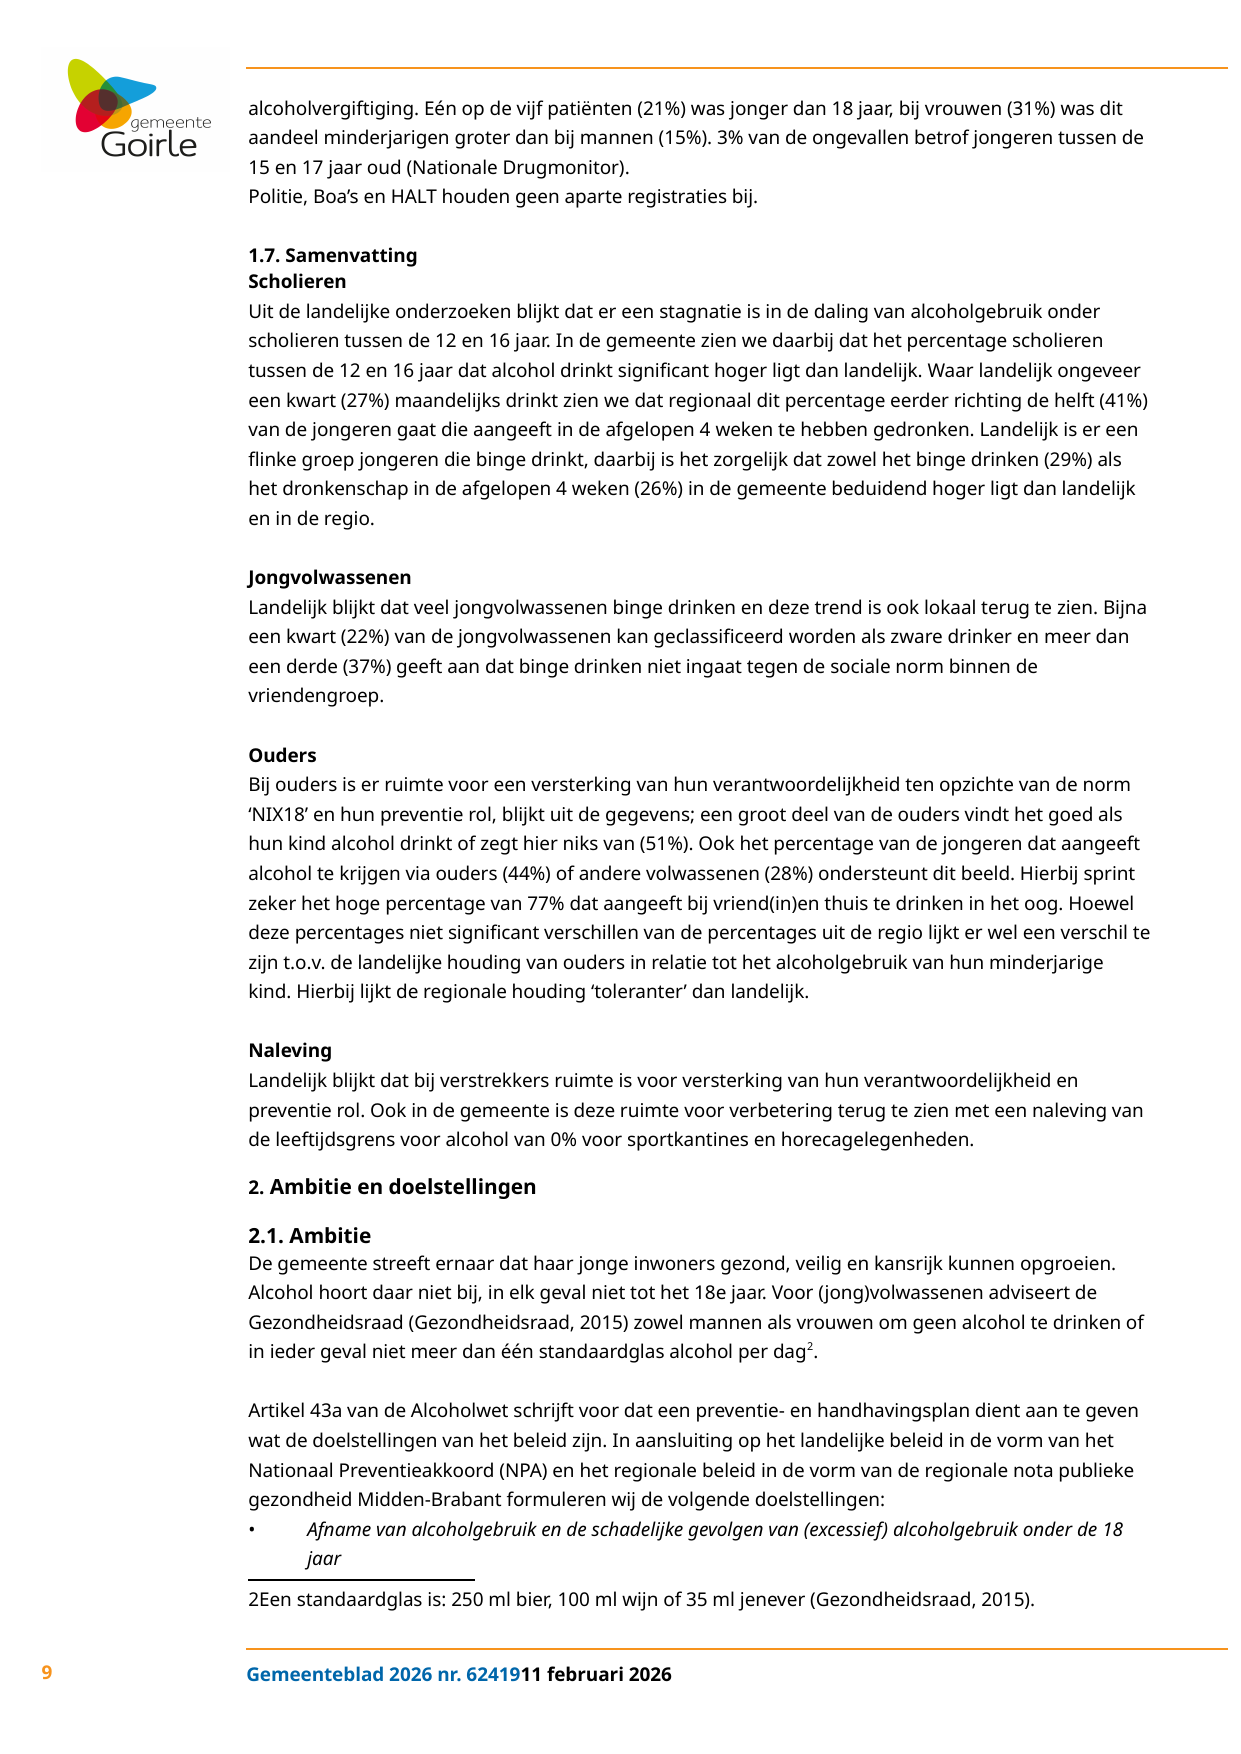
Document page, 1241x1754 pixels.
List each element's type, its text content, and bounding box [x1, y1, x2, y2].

text Landelijk blijkt dat bij verstrekkers ruimte is voor versterking van hun verantwoordelijkheid en preventie rol. Ook in de gemeente is deze ruimte voor verbetering terug te zien met een naleving van de leeftijdsgrens voor alcohol van 0% voor sportkantines en horecagelegenheden. [248, 1067, 1152, 1152]
list Afname van alcoholgebruik en de schadelijke gevolgen van (excessief) alcoholgebruik onder de 18 jaar [248, 1516, 1152, 1571]
text Bij ouders is er ruimte voor een versterking van hun verantwoordelijkheid ten opzichte van de norm ‘NIX18’ en hun preventie rol, blijkt uit de gegevens; een groot deel van de ouders vindt het goed als hun kind alcohol drinkt of zegt hier niks van (51%). Ook het percentage van de jongeren dat aangeeft alcohol te krijgen via ouders (44%) of andere volwassenen (28%) ondersteunt dit beeld. Hierbij sprint zeker het hoge percentage van 77% dat aangeeft bij vriend(in)en thuis te drinken in het oog. Hoewel deze percentages niet significant verschillen van de percentages uit de regio lijkt er wel een verschil te zijn t.o.v. de landelijke houding van ouders in relatie tot het alcoholgebruik van hun minderjarige kind. Hierbij lijkt de regionale houding ‘toleranter’ dan landelijk. [248, 771, 1152, 1004]
text Politie, Boa’s en HALT houden geen aparte registraties bij. [248, 183, 1152, 209]
text Een standaardglas is: 250 ml bier, 100 ml wijn of 35 ml jenever (Gezondheidsraad, 2015). [248, 1586, 1152, 1612]
text Naleving [248, 1038, 1152, 1063]
text Scholieren [248, 268, 1152, 294]
text 2.1. Ambitie [248, 1221, 1152, 1250]
text 1.7. Samenvatting [248, 243, 1152, 268]
text Artikel 43a van de Alcoholwet schrijft voor dat een preventie- en handhavingsplan dient aan te geven wat de doelstellingen van het beleid zijn. In aansluiting op het landelijke beleid in de vorm van het Nationaal Preventieakkoord (NPA) en het regionale beleid in de vorm van de regionale nota publieke gezondheid Midden-Brabant formuleren wij de volgende doelstellingen: [248, 1398, 1152, 1512]
picture [41, 47, 231, 172]
text De gemeente streeft ernaar dat haar jonge inwoners gezond, veilig en kansrijk kunnen opgroeien. Alcohol hoort daar niet bij, in elk geval niet tot het 18e jaar. Voor (jong)volwassenen adviseert de Gezondheidsraad (Gezondheidsraad, 2015) zowel mannen als vrouwen om geen alcohol te drinken of in ieder geval niet meer dan één standaardglas alcohol per dag. [248, 1250, 1152, 1364]
text Landelijk blijkt dat veel jongvolwassenen binge drinken en deze trend is ook lokaal terug te zien. Bijna een kwart (22%) van de jongvolwassenen kan geclassificeerd worden als zware drinker en meer dan een derde (37%) geeft aan dat binge drinken niet ingaat tegen de sociale norm binnen de vriendengroep. [248, 594, 1152, 708]
text Uit de landelijke onderzoeken blijkt dat er een stagnatie is in de daling van alcoholgebruik onder scholieren tussen de 12 en 16 jaar. In de gemeente zien we daarbij dat het percentage scholieren tussen de 12 en 16 jaar dat alcohol drinkt significant hoger ligt dan landelijk. Waar landelijk ongeveer een kwart (27%) maandelijks drinkt zien we dat regionaal dit percentage eerder richting de helft (41%) van de jongeren gaat die aangeeft in de afgelopen 4 weken te hebben gedronken. Landelijk is er een flinke groep jongeren die binge drinkt, daarbij is het zorgelijk dat zowel het binge drinken (29%) als het dronkenschap in de afgelopen 4 weken (26%) in de gemeente beduidend hoger ligt dan landelijk en in de regio. [248, 298, 1152, 531]
text 2. Ambitie en doelstellingen [248, 1172, 1152, 1200]
text Jongvolwassenen [248, 564, 1152, 590]
text Ouders [248, 742, 1152, 767]
text alcoholvergiftiging. Eén op de vijf patiënten (21%) was jonger dan 18 jaar, bij vrouwen (31%) was dit aandeel minderjarigen groter dan bij mannen (15%). 3% van de ongevallen betrof jongeren tussen de 15 en 17 jaar oud (Nationale Drugmonitor). [248, 95, 1152, 180]
